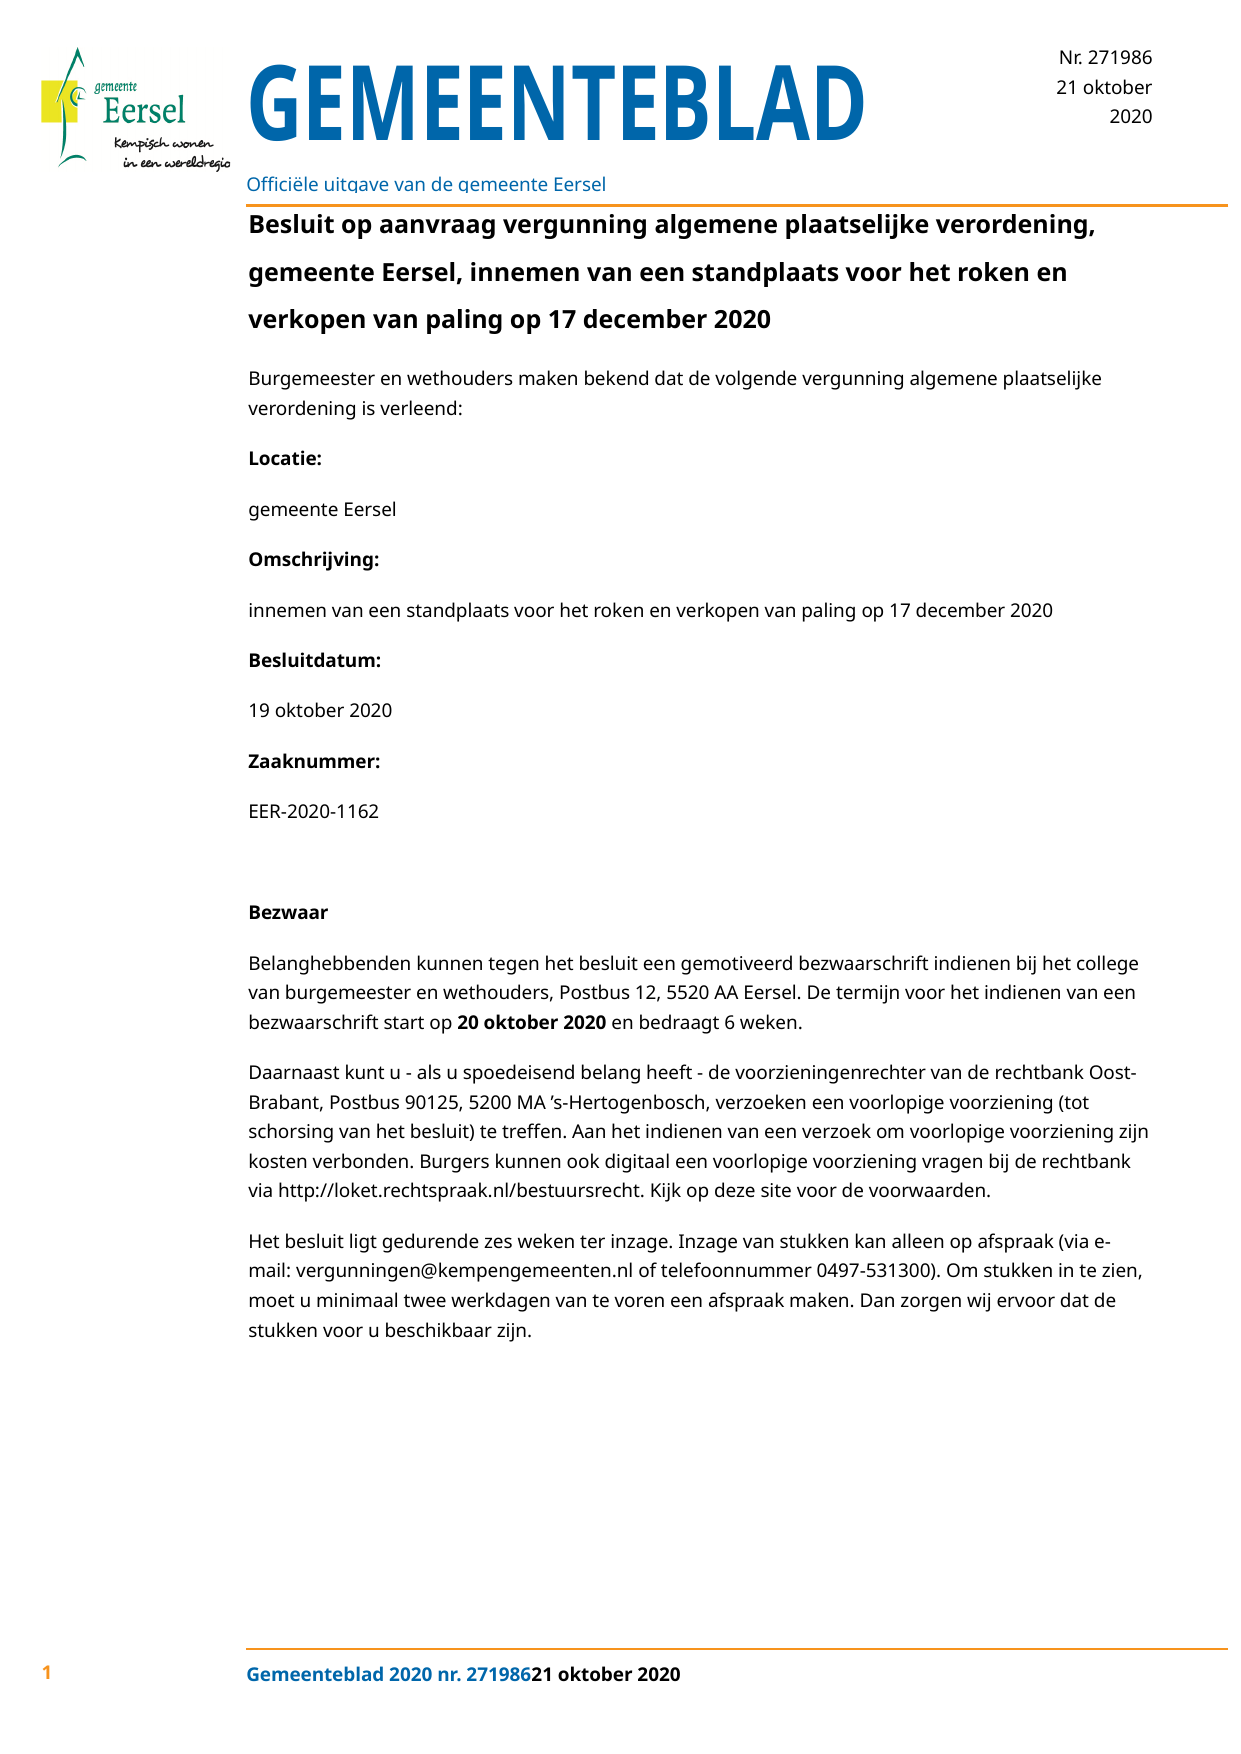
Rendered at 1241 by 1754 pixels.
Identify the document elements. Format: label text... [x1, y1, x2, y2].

text Besluit op aanvraag vergunning algemene plaatselijke verordening, gemeente Eersel, innemen van een standplaats voor het roken en verkopen van paling op 17 december 2020 [248, 207, 1152, 336]
text Besluitdatum: [248, 647, 1152, 673]
text Omschrijving: [248, 546, 1152, 572]
text Zaaknummer: [248, 748, 1152, 774]
text gemeente Eersel [248, 496, 1152, 522]
text innemen van een standplaats voor het roken en verkopen van paling op 17 december 2020 [248, 597, 1152, 622]
text Bezwaar [248, 899, 1152, 925]
text Het besluit ligt gedurende zes weken ter inzage. Inzage van stukken kan alleen op afspraak (via e-mail: vergunningen@kempengemeenten.nl of telefoonnummer 0497-531300). Om stukken in te zien, moet u minimaal twee werkdagen van te voren een afspraak maken. Dan zorgen wij ervoor dat de stukken voor u beschikbaar zijn. [248, 1228, 1152, 1342]
text Belanghebbenden kunnen tegen het besluit een gemotiveerd bezwaarschrift indienen bij het college van burgemeester en wethouders, Postbus 12, 5520 AA Eersel. De termijn voor het indienen van een bezwaarschrift start op 20 oktober 2020 en bedraagt 6 weken. [248, 950, 1152, 1034]
text 19 oktober 2020 [248, 698, 1152, 723]
text Burgemeester en wethouders maken bekend dat de volgende vergunning algemene plaatselijke verordening is verleend: [248, 366, 1152, 421]
text Daarnaast kunt u - als u spoedeisend belang heeft - de voorzieningenrechter van de rechtbank Oost-Brabant, Postbus 90125, 5200 MA ’s-Hertogenbosch, verzoeken een voorlopige voorziening (tot schorsing van het besluit) te treffen. Aan het indienen van een verzoek om voorlopige voorziening zijn kosten verbonden. Burgers kunnen ook digitaal een voorlopige voorziening vragen bij de rechtbank via http://loket.rechtspraak.nl/bestuursrecht. Kijk op deze site voor de voorwaarden. [248, 1059, 1152, 1203]
text Locatie: [248, 446, 1152, 471]
text EER-2020-1162 [248, 798, 1152, 824]
picture [41, 47, 231, 172]
